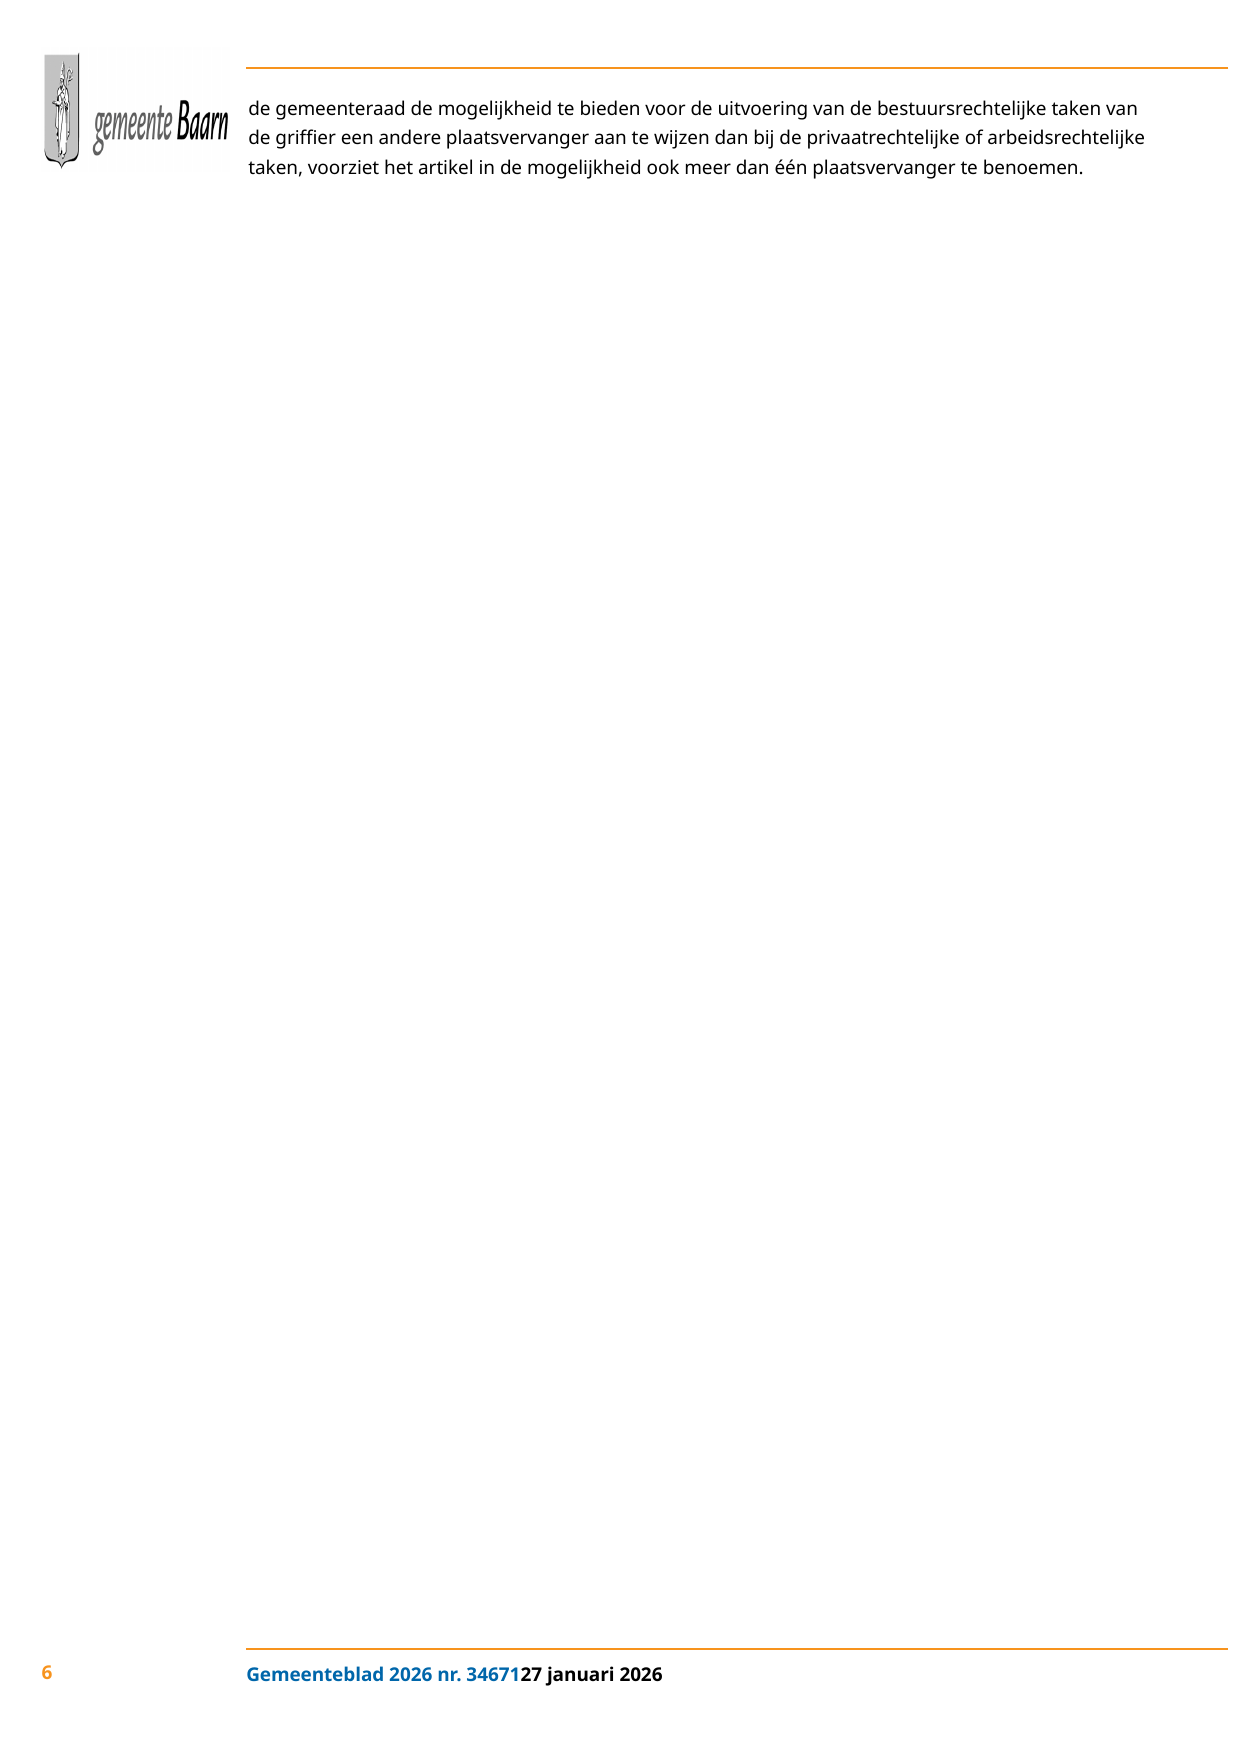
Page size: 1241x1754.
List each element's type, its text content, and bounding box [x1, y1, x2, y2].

text de gemeenteraad de mogelijkheid te bieden voor de uitvoering van de bestuursrechtelijke taken van de griffier een andere plaatsvervanger aan te wijzen dan bij de privaatrechtelijke of arbeidsrechtelijke taken, voorziet het artikel in de mogelijkheid ook meer dan één plaatsvervanger te benoemen. [248, 95, 1152, 180]
picture [41, 47, 231, 172]
